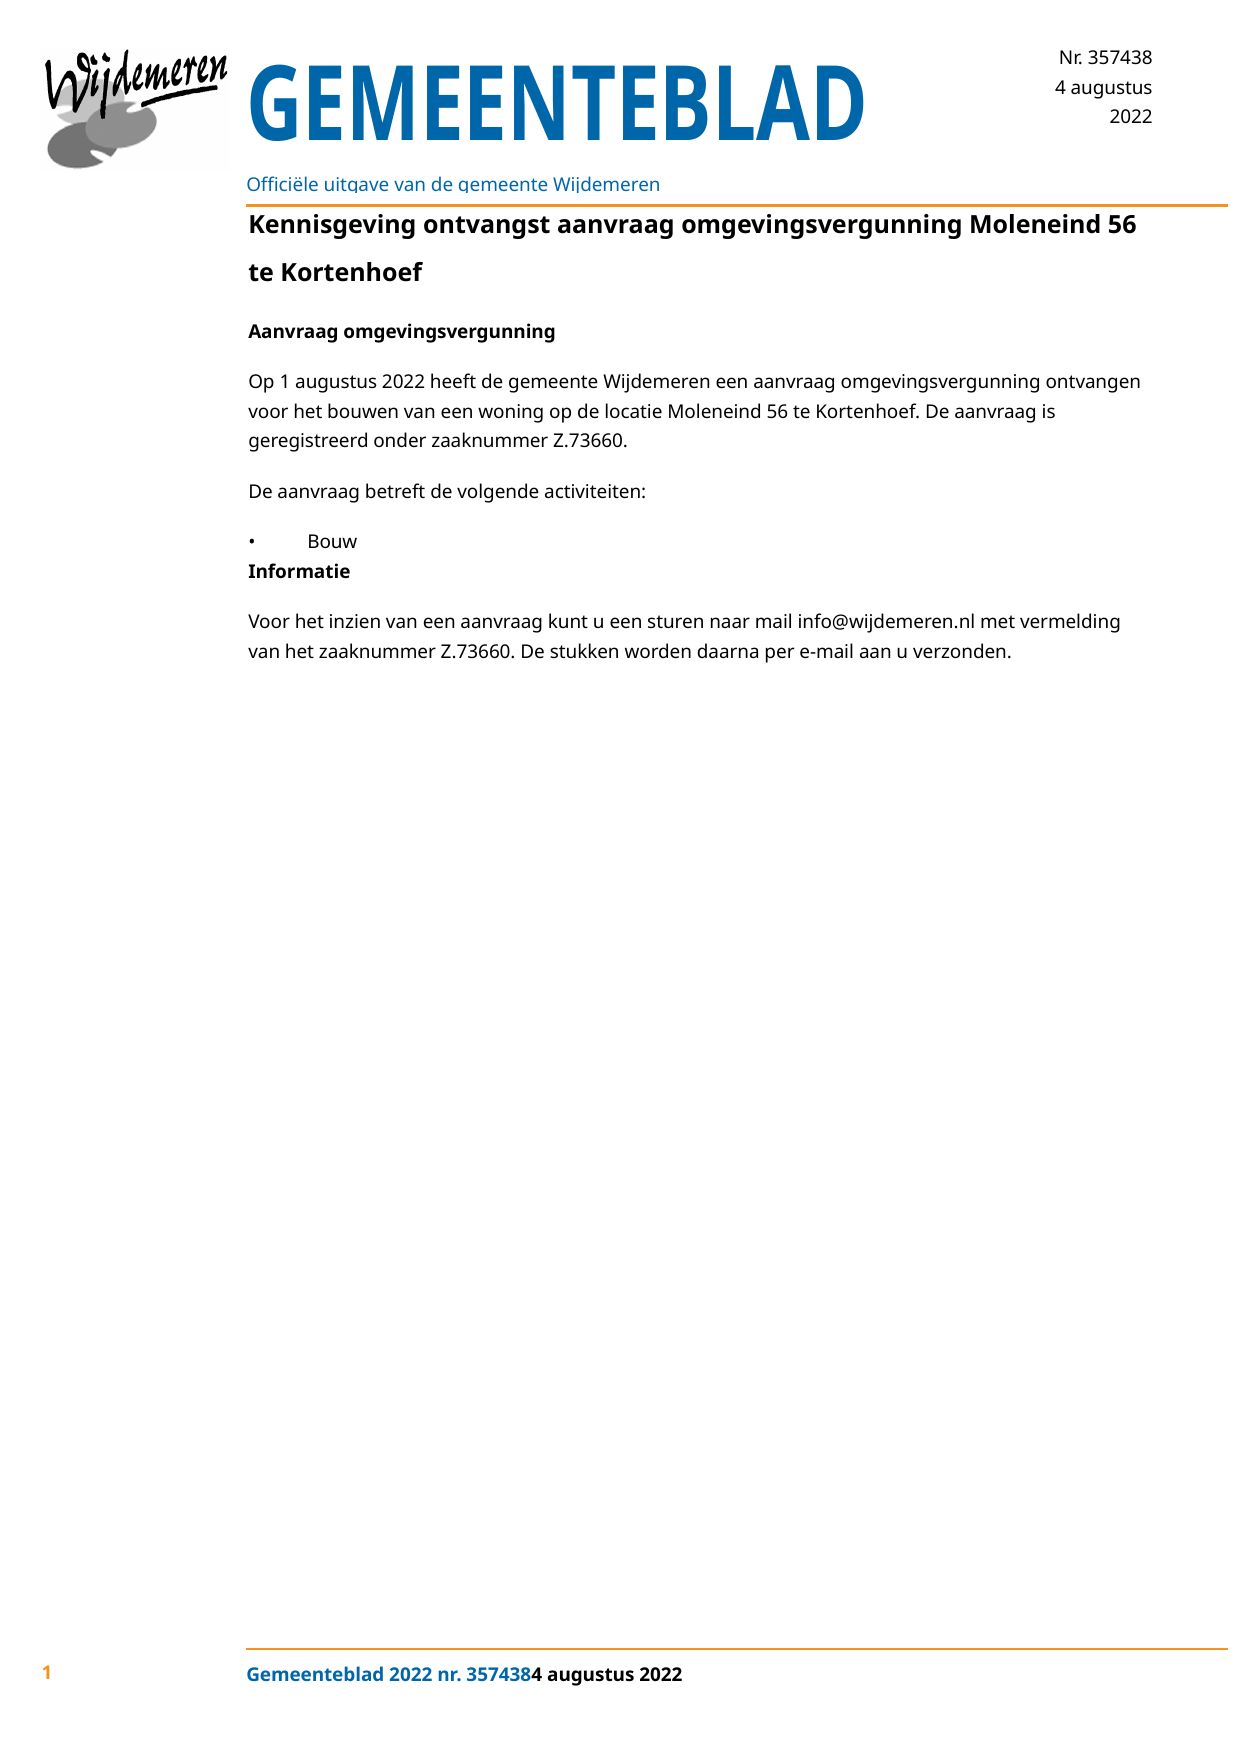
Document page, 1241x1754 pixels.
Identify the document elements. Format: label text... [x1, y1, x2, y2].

text Voor het inzien van een aanvraag kunt u een sturen naar mail info@wijdemeren.nl met vermelding van het zaaknummer Z.73660. De stukken worden daarna per e-mail aan u verzonden. [248, 608, 1152, 664]
list Bouw [248, 528, 1152, 554]
picture [41, 47, 231, 172]
text Informatie [248, 558, 1152, 584]
text Op 1 augustus 2022 heeft de gemeente Wijdemeren een aanvraag omgevingsvergunning ontvangen voor het bouwen van een woning op de locatie Moleneind 56 te Kortenhoef. De aanvraag is geregistreerd onder zaaknummer Z.73660. [248, 368, 1152, 453]
text De aanvraag betreft de volgende activiteiten: [248, 478, 1152, 504]
text Kennisgeving ontvangst aanvraag omgevingsvergunning Moleneind 56 te Kortenhoef [248, 207, 1152, 288]
text Aanvraag omgevingsvergunning [248, 318, 1152, 344]
